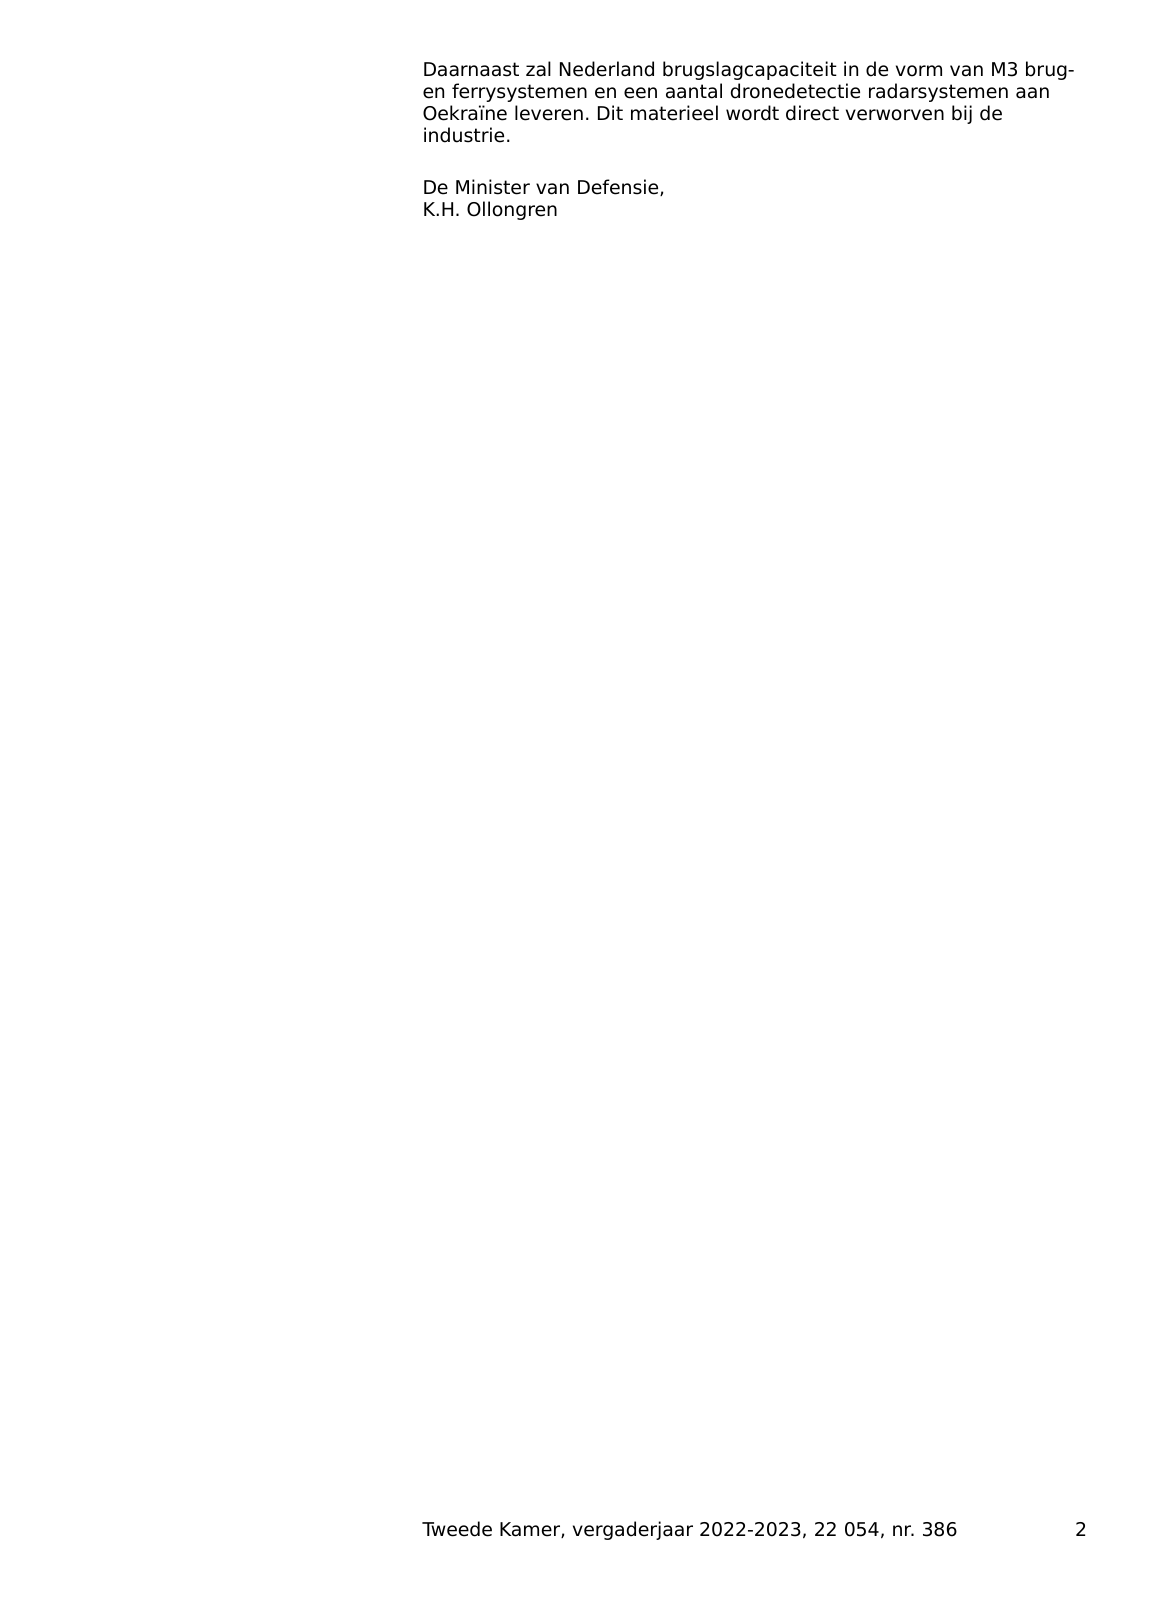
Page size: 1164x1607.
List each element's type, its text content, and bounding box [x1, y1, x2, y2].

text De Minister van Defensie, K.H. Ollongren [422, 177, 1087, 221]
text Daarnaast zal Nederland brugslagcapaciteit in de vorm van M3 brug- en ferrysystemen en een aantal dronedetectie radarsystemen aan Oekraïne leveren. Dit materieel wordt direct verworven bij de industrie. [422, 59, 1087, 147]
